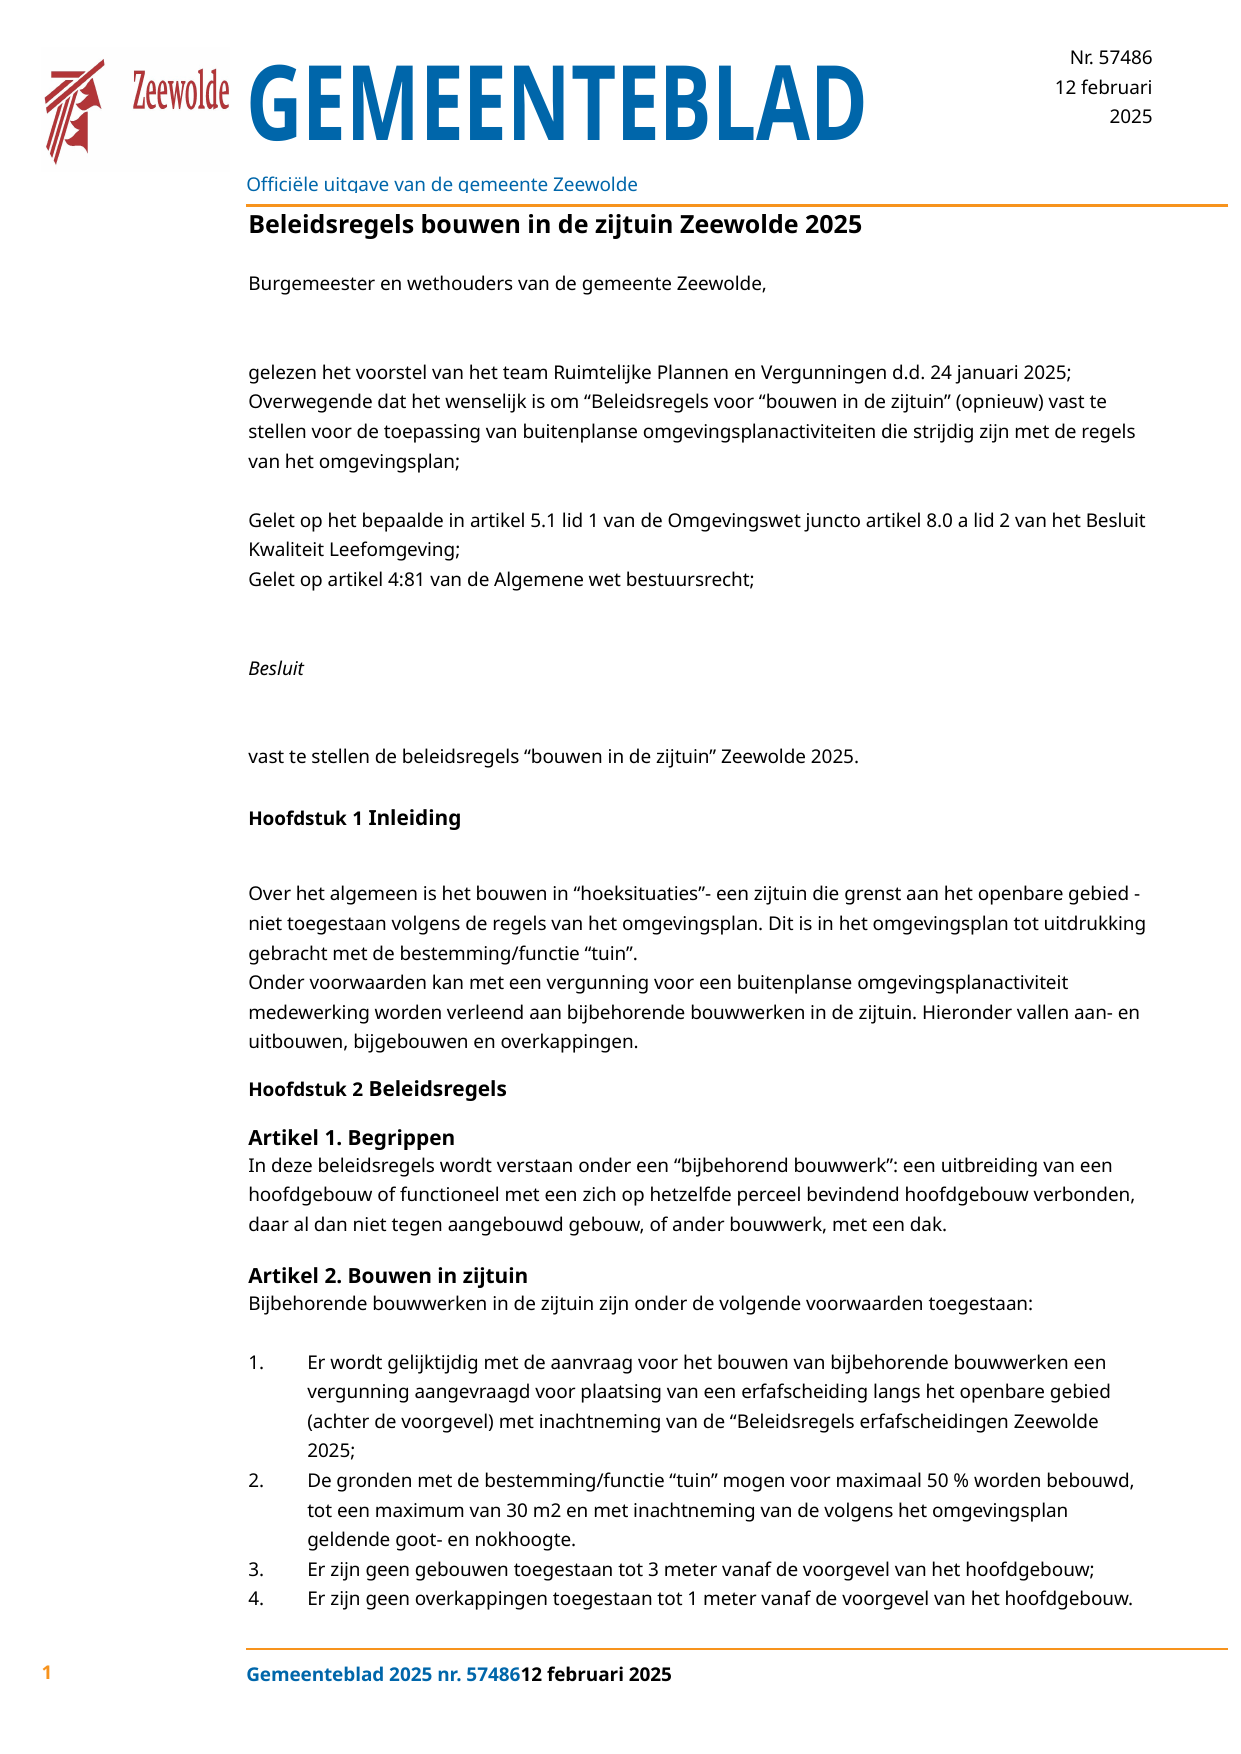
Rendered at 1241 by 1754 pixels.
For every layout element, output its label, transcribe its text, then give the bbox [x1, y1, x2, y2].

text gelezen het voorstel van het team Ruimtelijke Plannen en Vergunningen d.d. 24 januari 2025; [248, 359, 1152, 385]
text Hoofdstuk 2 Beleidsregels [248, 1074, 1152, 1102]
list Er zijn geen overkappingen toegestaan tot 1 meter vanaf de voorgevel van het hoofdgebouw. [248, 1586, 1152, 1611]
list Er wordt gelijktijdig met de aanvraag voor het bouwen van bijbehorende bouwwerken een vergunning aangevraagd voor plaatsing van een erfafscheiding langs het openbare gebied (achter de voorgevel) met inachtneming van de “Beleidsregels erfafscheidingen Zeewolde 2025; [248, 1349, 1152, 1463]
text In deze beleidsregels wordt verstaan onder een “bijbehorend bouwwerk”: een uitbreiding van een hoofdgebouw of functioneel met een zich op hetzelfde perceel bevindend hoofdgebouw verbonden, daar al dan niet tegen aangebouwd gebouw, of ander bouwwerk, met een dak. [248, 1152, 1152, 1237]
text Gelet op het bepaalde in artikel 5.1 lid 1 van de Omgevingswet juncto artikel 8.0 a lid 2 van het Besluit Kwaliteit Leefomgeving; [248, 507, 1152, 562]
text Hoofdstuk 1 Inleiding [248, 803, 1152, 831]
text Over het algemeen is het bouwen in “hoeksituaties”- een zijtuin die grenst aan het openbare gebied - niet toegestaan volgens de regels van het omgevingsplan. Dit is in het omgevingsplan tot uitdrukking gebracht met de bestemming/functie “tuin”. [248, 881, 1152, 965]
text Gelet op artikel 4:81 van de Algemene wet bestuursrecht; [248, 566, 1152, 592]
text Onder voorwaarden kan met een vergunning voor een buitenplanse omgevingsplanactiviteit medewerking worden verleend aan bijbehorende bouwwerken in de zijtuin. Hieronder vallen aan- en uitbouwen, bijgebouwen en overkappingen. [248, 969, 1152, 1054]
text Artikel 1. Begrippen [248, 1123, 1152, 1152]
text Overwegende dat het wenselijk is om “Beleidsregels voor “bouwen in de zijtuin” (opnieuw) vast te stellen voor de toepassing van buitenplanse omgevingsplanactiviteiten die strijdig zijn met de regels van het omgevingsplan; [248, 389, 1152, 473]
text Beleidsregels bouwen in de zijtuin Zeewolde 2025 [248, 207, 1152, 241]
text Artikel 2. Bouwen in zijtuin [248, 1261, 1152, 1290]
text vast te stellen de beleidsregels “bouwen in de zijtuin” Zeewolde 2025. [248, 744, 1152, 769]
text Bijbehorende bouwwerken in de zijtuin zijn onder de volgende voorwaarden toegestaan: [248, 1290, 1152, 1316]
text Burgemeester en wethouders van de gemeente Zeewolde, [248, 270, 1152, 296]
list Er zijn geen gebouwen toegestaan tot 3 meter vanaf de voorgevel van het hoofdgebouw; [248, 1556, 1152, 1582]
text Besluit [248, 655, 1152, 681]
list De gronden met de bestemming/functie “tuin” mogen voor maximaal 50 % worden bebouwd, tot een maximum van 30 m2 en met inachtneming van de volgens het omgevingsplan geldende goot- en nokhoogte. [248, 1467, 1152, 1552]
picture [41, 47, 231, 172]
